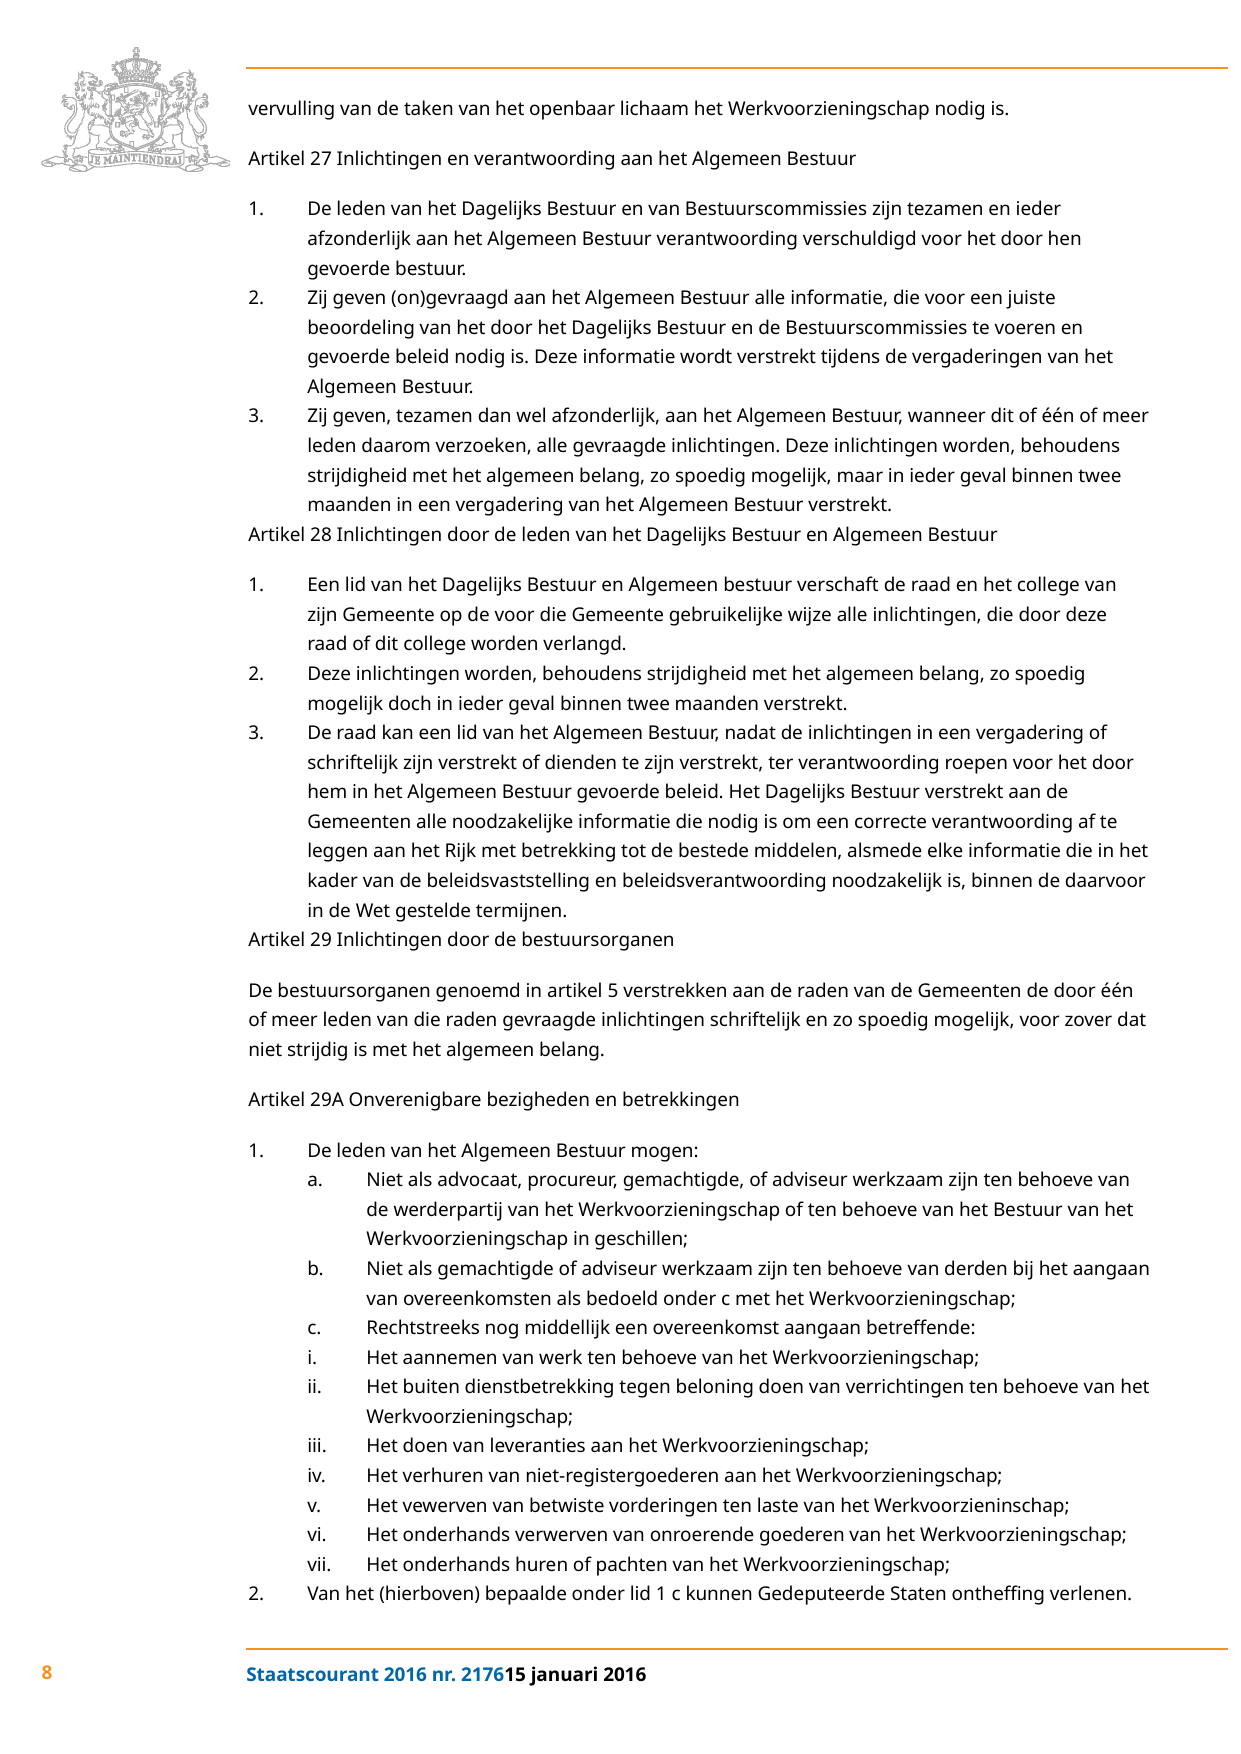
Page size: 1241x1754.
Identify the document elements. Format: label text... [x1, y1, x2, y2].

list Zij geven, tezamen dan wel afzonderlijk, aan het Algemeen Bestuur, wanneer dit of één of meer leden daarom verzoeken, alle gevraagde inlichtingen. Deze inlichtingen worden, behoudens strijdigheid met het algemeen belang, zo spoedig mogelijk, maar in ieder geval binnen twee maanden in een vergadering van het Algemeen Bestuur verstrekt. [248, 403, 1152, 517]
text Artikel 29 Inlichtingen door de bestuursorganen [248, 926, 1152, 952]
text Artikel 29A Onverenigbare bezigheden en betrekkingen [248, 1086, 1152, 1112]
list Het buiten dienstbetrekking tegen beloning doen van verrichtingen ten behoeve van het Werkvoorzieningschap; [307, 1373, 1152, 1429]
list Het vewerven van betwiste vorderingen ten laste van het Werkvoorzieninschap; [307, 1492, 1152, 1518]
list Het aannemen van werk ten behoeve van het Werkvoorzieningschap; [307, 1344, 1152, 1370]
list Rechtstreeks nog middellijk een overeenkomst aangaan betreffende: [307, 1314, 1152, 1340]
list De raad kan een lid van het Algemeen Bestuur, nadat de inlichtingen in een vergadering of schriftelijk zijn verstrekt of dienden te zijn verstrekt, ter verantwoording roepen voor het door hem in het Algemeen Bestuur gevoerde beleid. Het Dagelijks Bestuur verstrekt aan de Gemeenten alle noodzakelijke informatie die nodig is om een correcte verantwoording af te leggen aan het Rijk met betrekking tot de bestede middelen, alsmede elke informatie die in het kader van de beleidsvaststelling en beleidsverantwoording noodzakelijk is, binnen de daarvoor in de Wet gestelde termijnen. [248, 719, 1152, 923]
list Het onderhands verwerven van onroerende goederen van het Werkvoorzieningschap; [307, 1521, 1152, 1547]
text De bestuursorganen genoemd in artikel 5 verstrekken aan de raden van de Gemeenten de door één of meer leden van die raden gevraagde inlichtingen schriftelijk en zo spoedig mogelijk, voor zover dat niet strijdig is met het algemeen belang. [248, 977, 1152, 1062]
text vervulling van de taken van het openbaar lichaam het Werkvoorzieningschap nodig is. [248, 95, 1152, 121]
list Het doen van leveranties aan het Werkvoorzieningschap; [307, 1433, 1152, 1458]
list Niet als advocaat, procureur, gemachtigde, of adviseur werkzaam zijn ten behoeve van de werderpartij van het Werkvoorzieningschap of ten behoeve van het Bestuur van het Werkvoorzieningschap in geschillen; [307, 1166, 1152, 1251]
list Niet als gemachtigde of adviseur werkzaam zijn ten behoeve van derden bij het aangaan van overeenkomsten als bedoeld onder c met het Werkvoorzieningschap; [307, 1255, 1152, 1311]
list De leden van het Dagelijks Bestuur en van Bestuurscommissies zijn tezamen en ieder afzonderlijk aan het Algemeen Bestuur verantwoording verschuldigd voor het door hen gevoerde bestuur. [248, 196, 1152, 281]
list Deze inlichtingen worden, behoudens strijdigheid met het algemeen belang, zo spoedig mogelijk doch in ieder geval binnen twee maanden verstrekt. [248, 660, 1152, 716]
text Artikel 27 Inlichtingen en verantwoording aan het Algemeen Bestuur [248, 145, 1152, 171]
list Het verhuren van niet-registergoederen aan het Werkvoorzieningschap; [307, 1462, 1152, 1488]
list De leden van het Algemeen Bestuur mogen: [248, 1137, 1152, 1163]
list Een lid van het Dagelijks Bestuur en Algemeen bestuur verschaft de raad en het college van zijn Gemeente op de voor die Gemeente gebruikelijke wijze alle inlichtingen, die door deze raad of dit college worden verlangd. [248, 571, 1152, 656]
list Zij geven (on)gevraagd aan het Algemeen Bestuur alle informatie, die voor een juiste beoordeling van het door het Dagelijks Bestuur en de Bestuurscommissies te voeren en gevoerde beleid nodig is. Deze informatie wordt verstrekt tijdens de vergaderingen van het Algemeen Bestuur. [248, 284, 1152, 399]
list Het onderhands huren of pachten van het Werkvoorzieningschap; [307, 1551, 1152, 1577]
list Van het (hierboven) bepaalde onder lid 1 c kunnen Gedeputeerde Staten ontheffing verlenen. [248, 1581, 1152, 1606]
text Artikel 28 Inlichtingen door de leden van het Dagelijks Bestuur en Algemeen Bestuur [248, 521, 1152, 547]
picture [41, 47, 231, 172]
